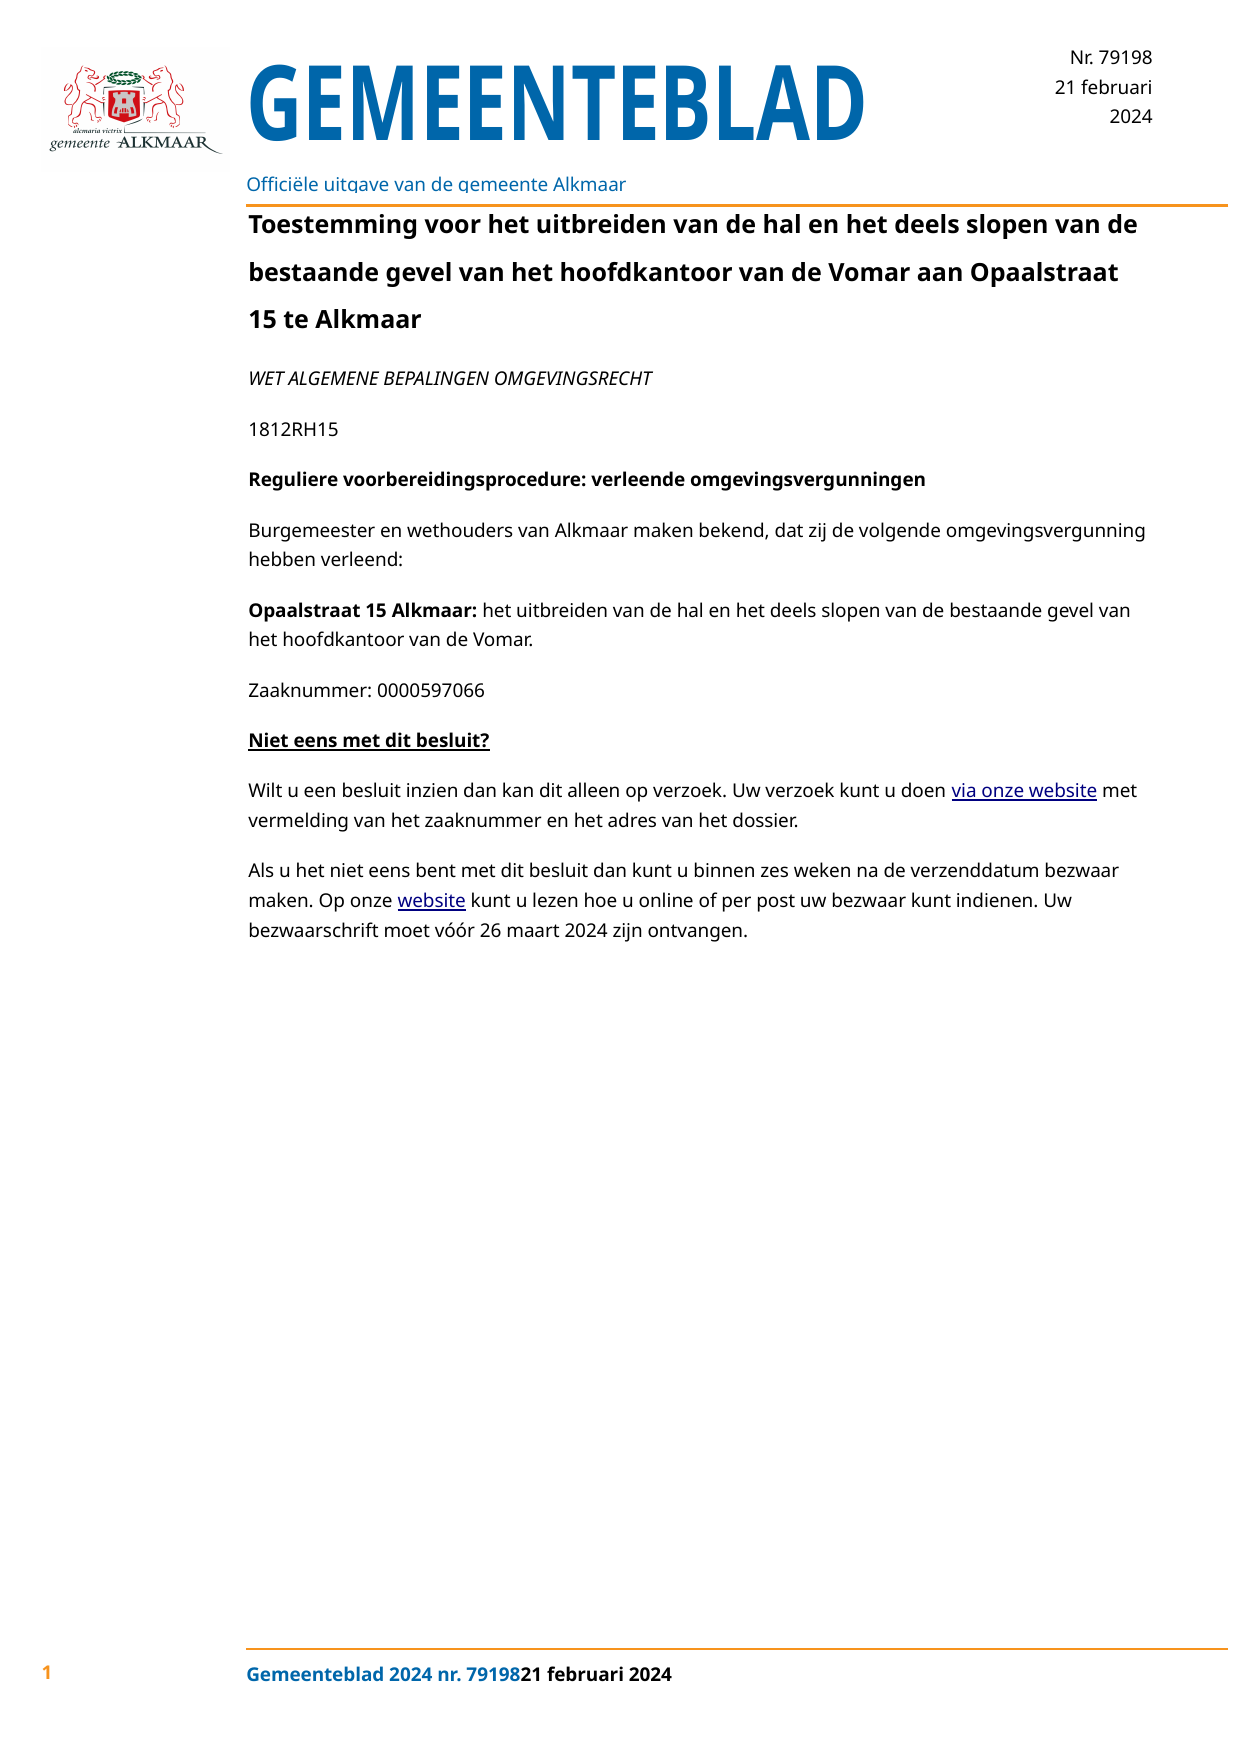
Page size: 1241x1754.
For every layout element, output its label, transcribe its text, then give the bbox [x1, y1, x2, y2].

text Burgemeester en wethouders van Alkmaar maken bekend, dat zij de volgende omgevingsvergunning hebben verleend: [248, 517, 1152, 572]
text WET ALGEMENE BEPALINGEN OMGEVINGSRECHT [248, 366, 1152, 391]
text Reguliere voorbereidingsprocedure: verleende omgevingsvergunningen [248, 466, 1152, 492]
text Zaaknummer: 0000597066 [248, 677, 1152, 702]
text Niet eens met dit besluit? [248, 727, 1152, 753]
text Opaalstraat 15 Alkmaar: het uitbreiden van de hal en het deels slopen van de bestaande gevel van het hoofdkantoor van de Vomar. [248, 597, 1152, 652]
text Toestemming voor het uitbreiden van de hal en het deels slopen van de bestaande gevel van het hoofdkantoor van de Vomar aan Opaalstraat 15 te Alkmaar [248, 207, 1152, 336]
text Als u het niet eens bent met dit besluit dan kunt u binnen zes weken na de verzenddatum bezwaar maken. Op onze website kunt u lezen hoe u online of per post uw bezwaar kunt indienen. Uw bezwaarschrift moet vóór 26 maart 2024 zijn ontvangen. [248, 858, 1152, 942]
text 1812RH15 [248, 416, 1152, 442]
picture [41, 47, 231, 172]
text Wilt u een besluit inzien dan kan dit alleen op verzoek. Uw verzoek kunt u doen via onze website met vermelding van het zaaknummer en het adres van het dossier. [248, 778, 1152, 833]
